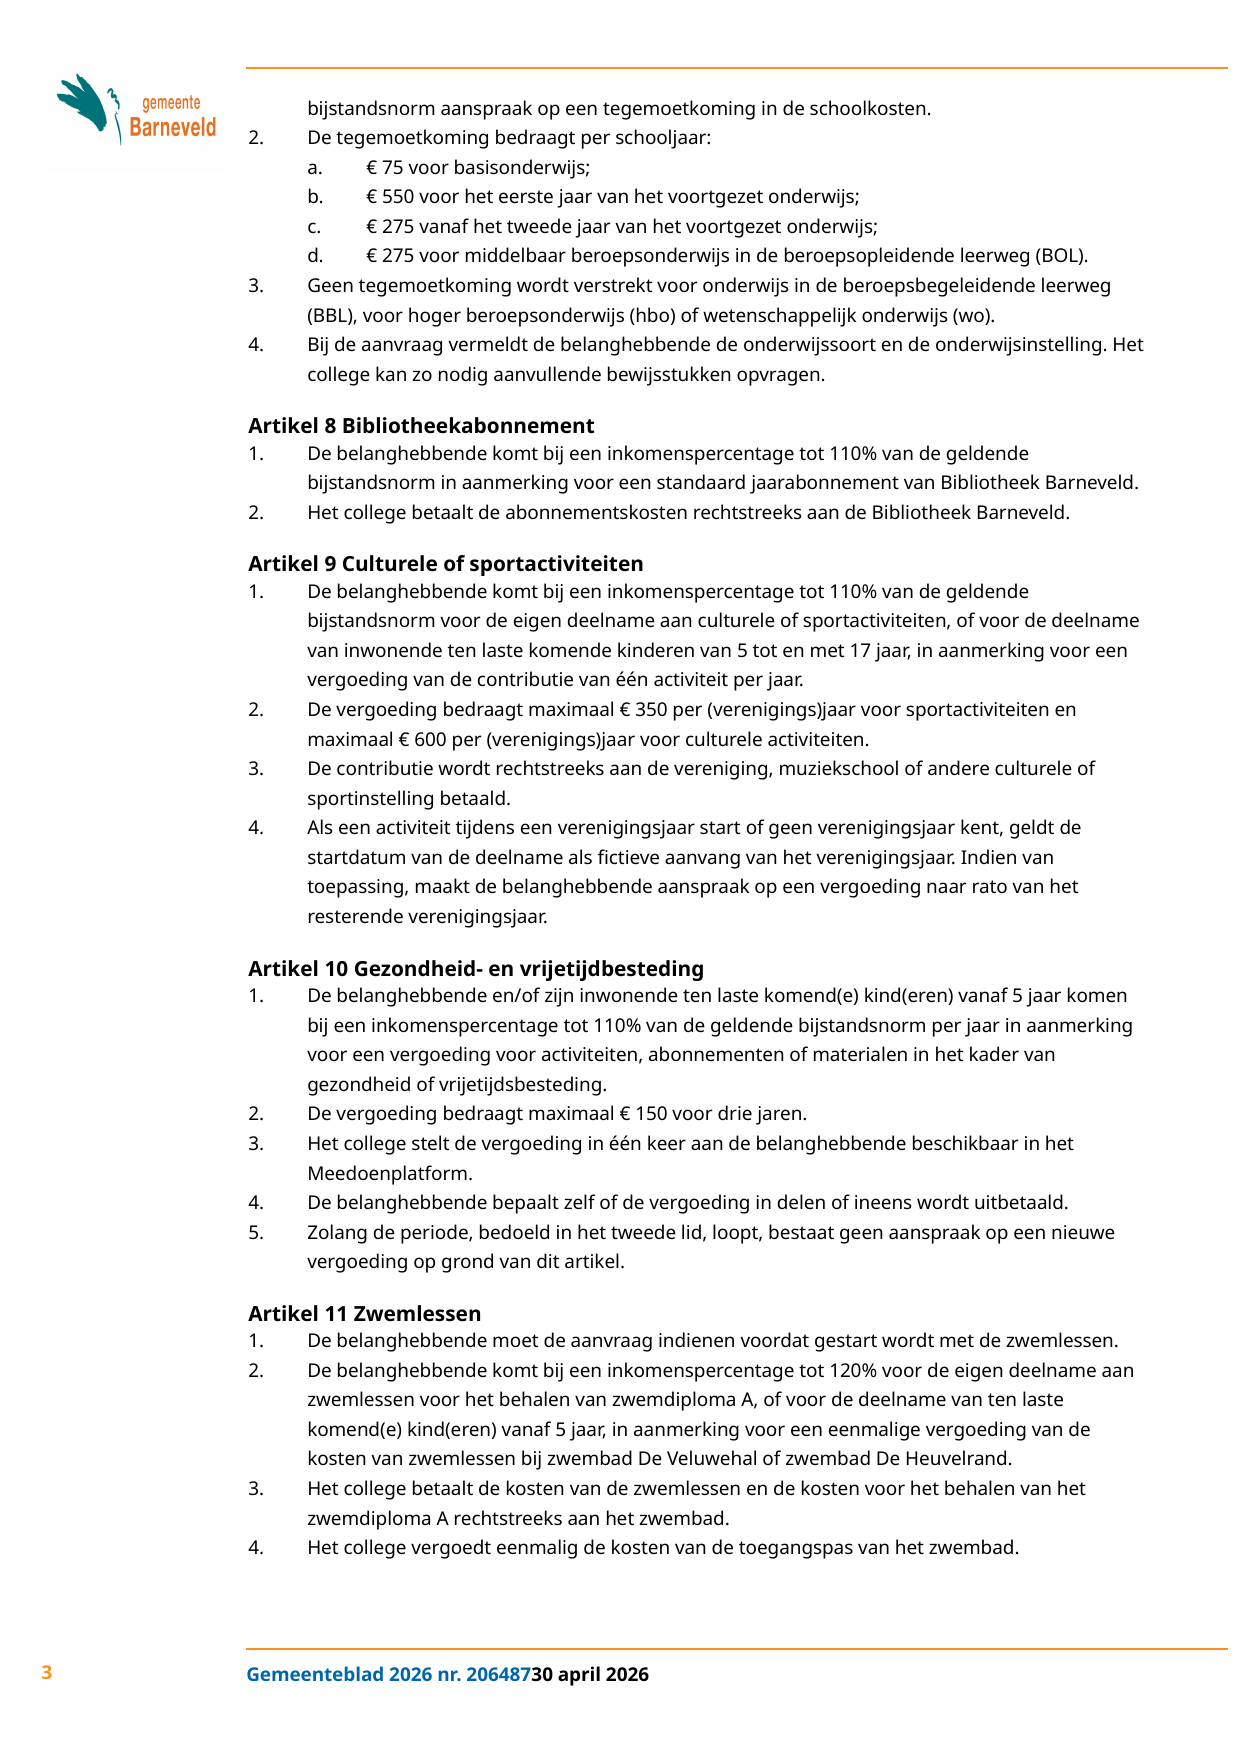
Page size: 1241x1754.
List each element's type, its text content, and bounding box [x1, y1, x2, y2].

list De tegemoetkoming bedraagt per schooljaar: [248, 124, 1152, 150]
list Het college vergoedt eenmalig de kosten van de toegangspas van het zwembad. [248, 1534, 1152, 1560]
picture [41, 47, 231, 172]
list Als een activiteit tijdens een verenigingsjaar start of geen verenigingsjaar kent, geldt de startdatum van de deelname als fictieve aanvang van het verenigingsjaar. Indien van toepassing, maakt de belanghebbende aanspraak op een vergoeding naar rato van het resterende verenigingsjaar. [248, 814, 1152, 929]
list De vergoeding bedraagt maximaal € 350 per (verenigings)jaar voor sportactiviteiten en maximaal € 600 per (verenigings)jaar voor culturele activiteiten. [248, 696, 1152, 752]
list Het college betaalt de kosten van de zwemlessen en de kosten voor het behalen van het zwemdiploma A rechtstreeks aan het zwembad. [248, 1475, 1152, 1531]
text Artikel 9 Culturele of sportactiviteiten [248, 549, 1152, 578]
list De belanghebbende komt bij een inkomenspercentage tot 120% voor de eigen deelname aan zwemlessen voor het behalen van zwemdiploma A, of voor de deelname van ten laste komend(e) kind(eren) vanaf 5 jaar, in aanmerking voor een eenmalige vergoeding van de kosten van zwemlessen bij zwembad De Veluwehal of zwembad De Heuvelrand. [248, 1357, 1152, 1471]
list De belanghebbende bepaalt zelf of de vergoeding in delen of ineens wordt uitbetaald. [248, 1189, 1152, 1215]
list De vergoeding bedraagt maximaal € 150 voor drie jaren. [248, 1101, 1152, 1126]
list Bij de aanvraag vermeldt de belanghebbende de onderwijssoort en de onderwijsinstelling. Het college kan zo nodig aanvullende bewijsstukken opvragen. [248, 331, 1152, 387]
text Artikel 8 Bibliotheekabonnement [248, 411, 1152, 440]
list Het college stelt de vergoeding in één keer aan de belanghebbende beschikbaar in het Meedoenplatform. [248, 1130, 1152, 1185]
list Zolang de periode, bedoeld in het tweede lid, loopt, bestaat geen aanspraak op een nieuwe vergoeding op grond van dit artikel. [248, 1219, 1152, 1274]
list De belanghebbende en/of zijn inwonende ten laste komend(e) kind(eren) vanaf 5 jaar komen bij een inkomenspercentage tot 110% van de geldende bijstandsnorm per jaar in aanmerking voor een vergoeding voor activiteiten, abonnementen of materialen in het kader van gezondheid of vrijetijdsbesteding. [248, 982, 1152, 1097]
text Artikel 11 Zwemlessen [248, 1299, 1152, 1327]
list De belanghebbende komt bij een inkomenspercentage tot 110% van de geldende bijstandsnorm in aanmerking voor een standaard jaarabonnement van Bibliotheek Barneveld. [248, 440, 1152, 495]
list € 550 voor het eerste jaar van het voortgezet onderwijs; [307, 183, 1152, 209]
text Artikel 10 Gezondheid- en vrijetijdbesteding [248, 954, 1152, 982]
list bijstandsnorm aanspraak op een tegemoetkoming in de schoolkosten. [248, 95, 1152, 121]
list Geen tegemoetkoming wordt verstrekt voor onderwijs in de beroepsbegeleidende leerweg (BBL), voor hoger beroepsonderwijs (hbo) of wetenschappelijk onderwijs (wo). [248, 272, 1152, 328]
list € 275 vanaf het tweede jaar van het voortgezet onderwijs; [307, 213, 1152, 239]
list De belanghebbende komt bij een inkomenspercentage tot 110% van de geldende bijstandsnorm voor de eigen deelname aan culturele of sportactiviteiten, of voor de deelname van inwonende ten laste komende kinderen van 5 tot en met 17 jaar, in aanmerking voor een vergoeding van de contributie van één activiteit per jaar. [248, 578, 1152, 692]
list € 275 voor middelbaar beroepsonderwijs in de beroepsopleidende leerweg (BOL). [307, 243, 1152, 268]
list € 75 voor basisonderwijs; [307, 154, 1152, 180]
list Het college betaalt de abonnementskosten rechtstreeks aan de Bibliotheek Barneveld. [248, 499, 1152, 525]
list De belanghebbende moet de aanvraag indienen voordat gestart wordt met de zwemlessen. [248, 1327, 1152, 1353]
list De contributie wordt rechtstreeks aan de vereniging, muziekschool of andere culturele of sportinstelling betaald. [248, 755, 1152, 811]
